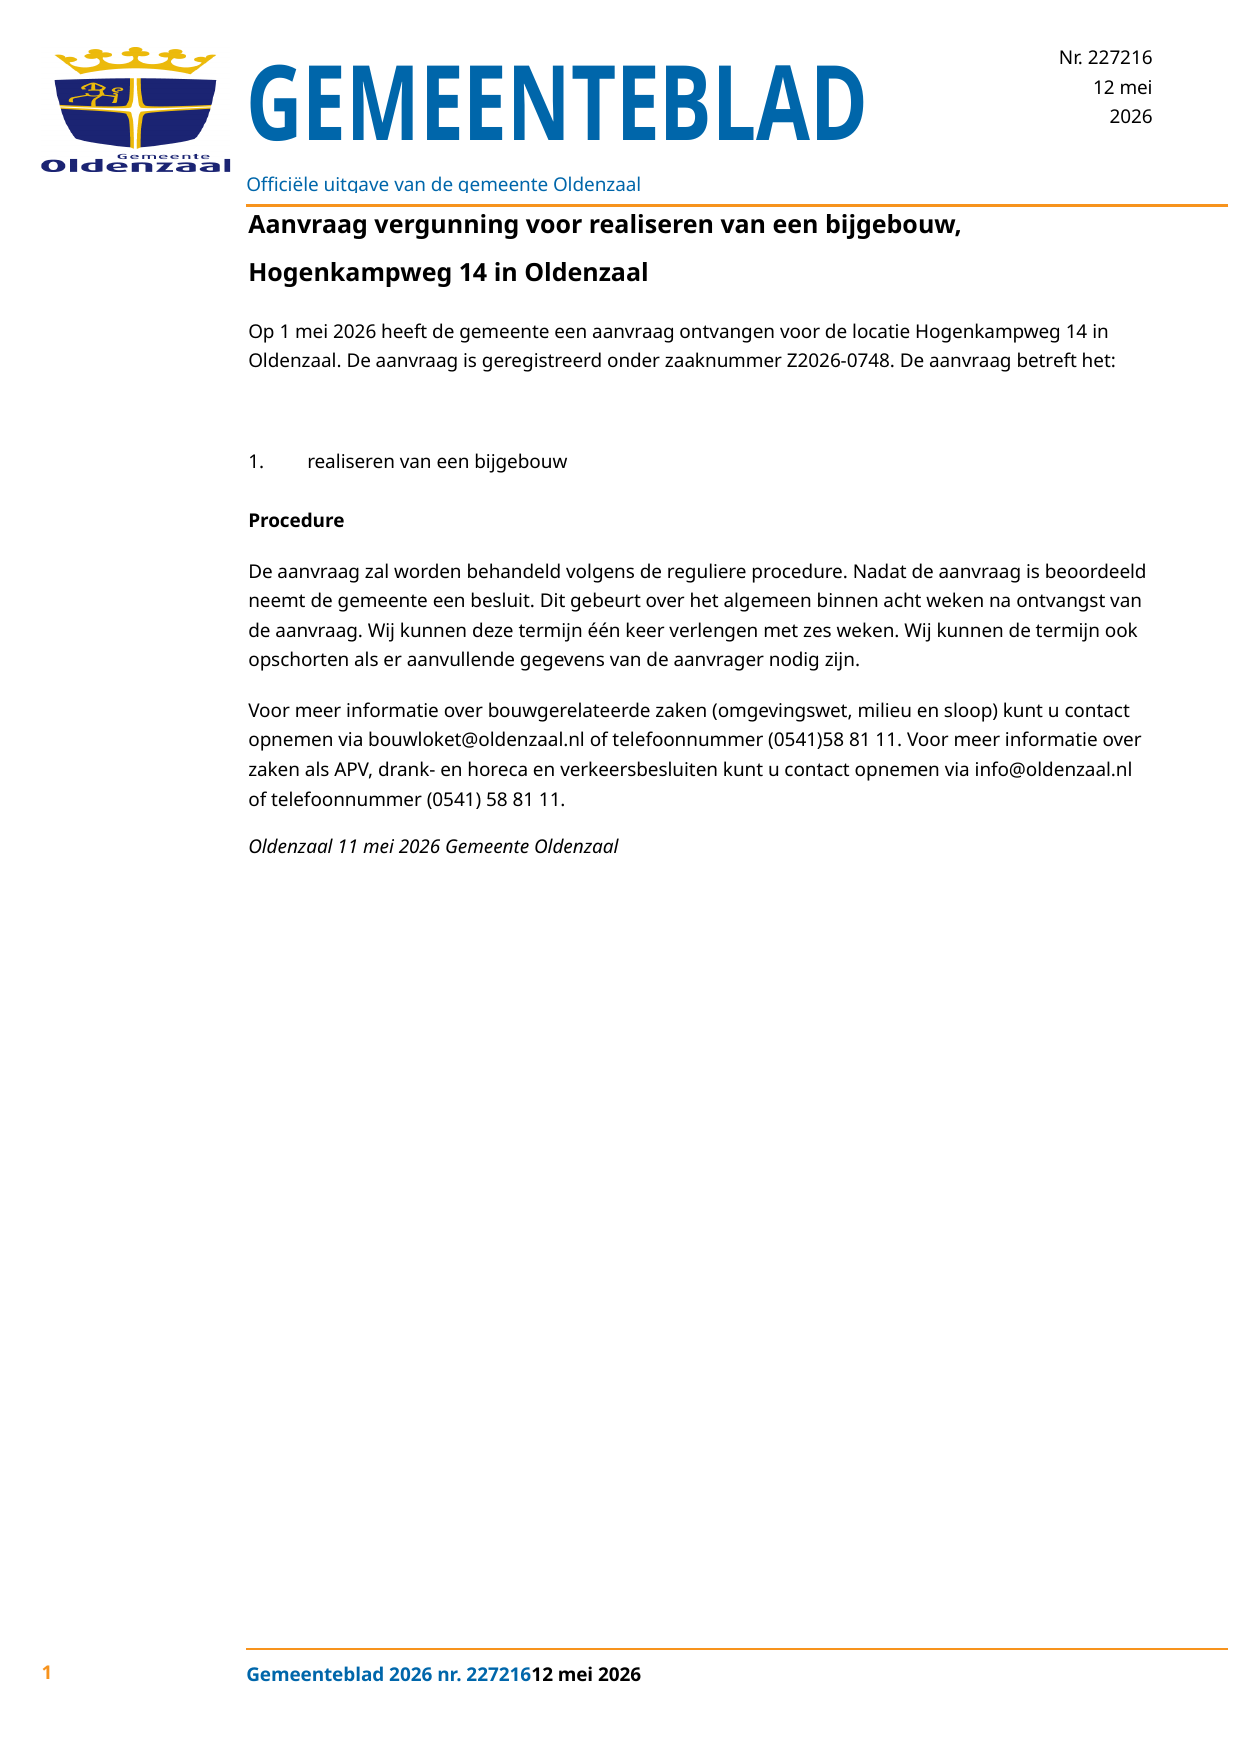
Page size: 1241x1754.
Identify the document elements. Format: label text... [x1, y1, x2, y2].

text Aanvraag vergunning voor realiseren van een bijgebouw, Hogenkampweg 14 in Oldenzaal [248, 207, 1152, 288]
text Oldenzaal 11 mei 2026 Gemeente Oldenzaal [248, 834, 1152, 859]
text De aanvraag zal worden behandeld volgens de reguliere procedure. Nadat de aanvraag is beoordeeld neemt de gemeente een besluit. Dit gebeurt over het algemeen binnen acht weken na ontvangst van de aanvraag. Wij kunnen deze termijn één keer verlengen met zes weken. Wij kunnen de termijn ook opschorten als er aanvullende gegevens van de aanvrager nodig zijn. [248, 558, 1152, 672]
picture [41, 47, 231, 172]
text Op 1 mei 2026 heeft de gemeente een aanvraag ontvangen voor de locatie Hogenkampweg 14 in Oldenzaal. De aanvraag is geregistreerd onder zaaknummer Z2026-0748. De aanvraag betreft het: [248, 318, 1152, 373]
list realiseren van een bijgebouw [248, 448, 1152, 474]
text Procedure [248, 507, 1152, 533]
text Voor meer informatie over bouwgerelateerde zaken (omgevingswet, milieu en sloop) kunt u contact opnemen via bouwloket@oldenzaal.nl of telefoonnummer (0541)58 81 11. Voor meer informatie over zaken als APV, drank- en horeca en verkeersbesluiten kunt u contact opnemen via info@oldenzaal.nl of telefoonnummer (0541) 58 81 11. [248, 697, 1152, 812]
